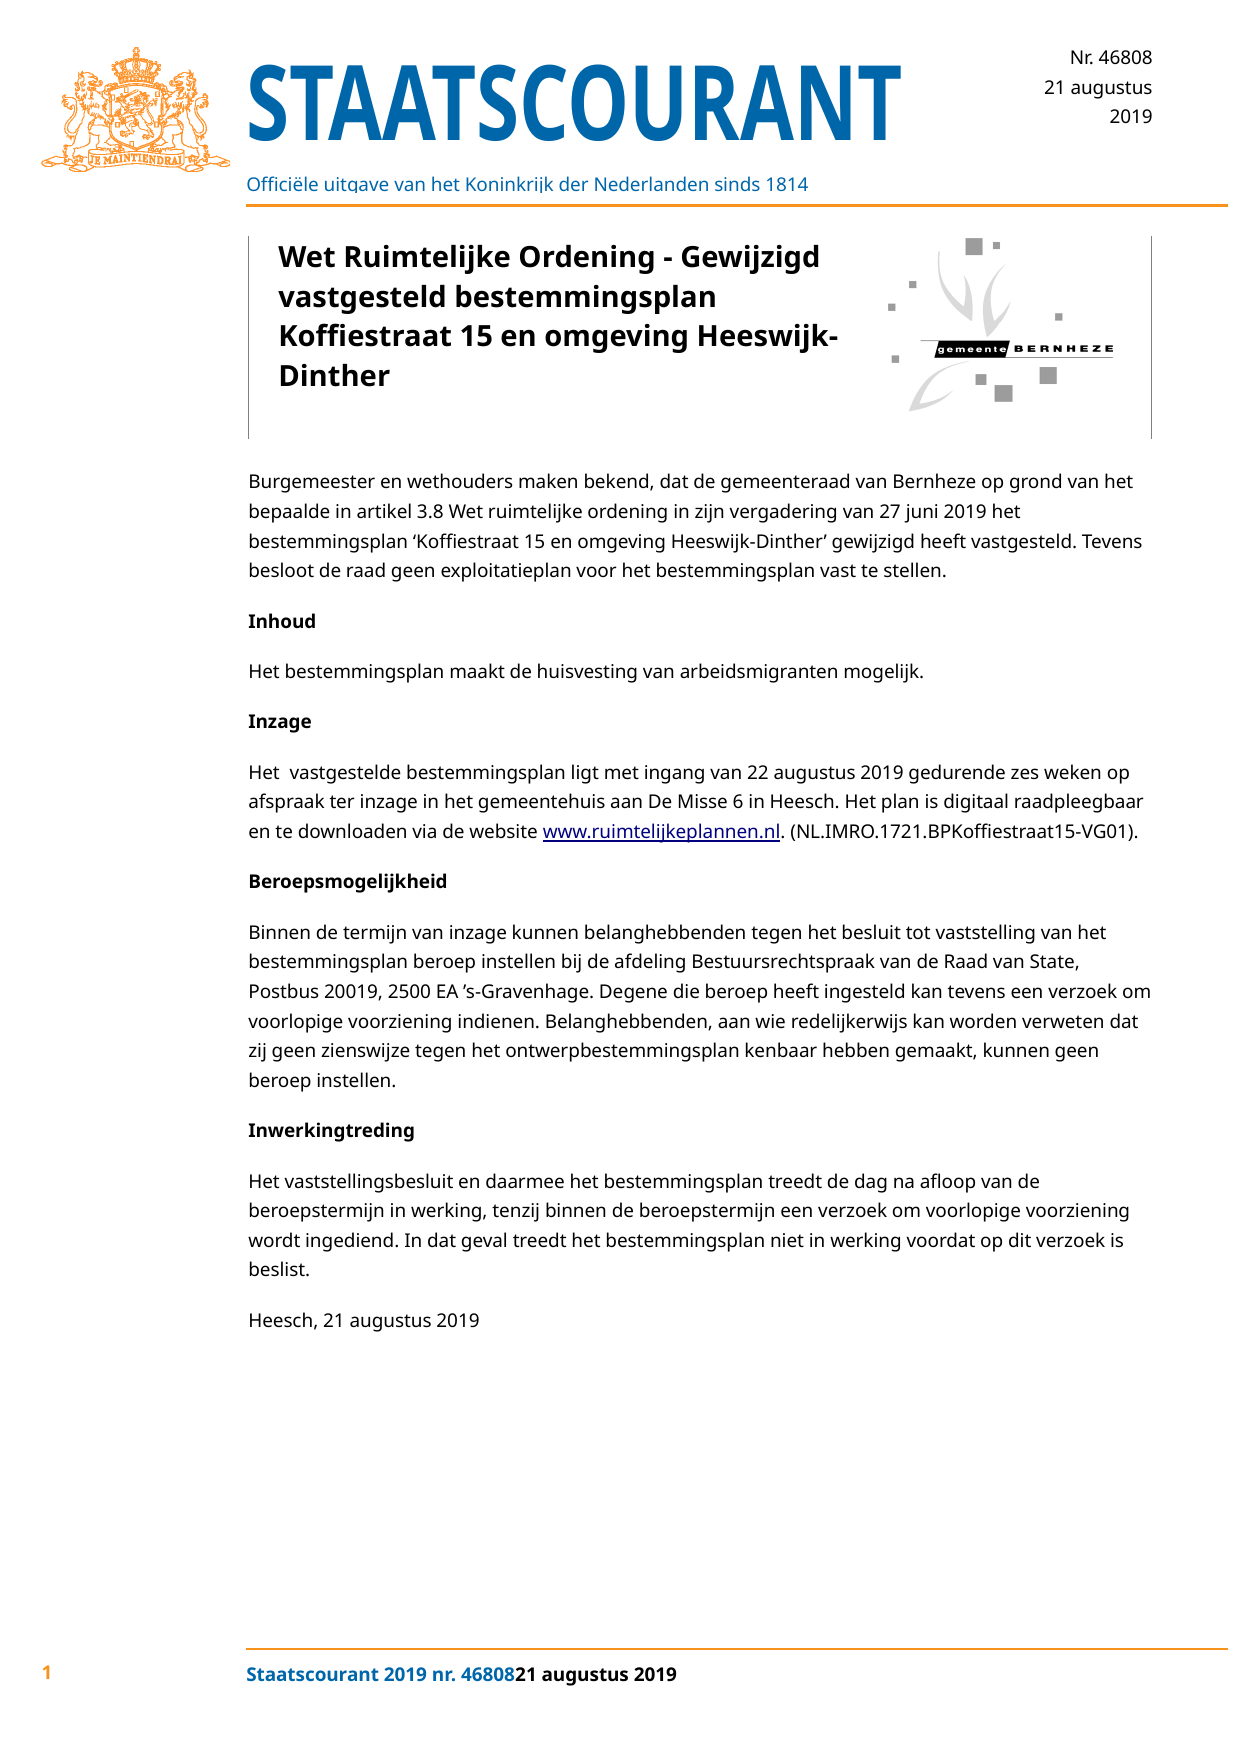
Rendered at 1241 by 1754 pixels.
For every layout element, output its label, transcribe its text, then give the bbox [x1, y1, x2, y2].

table_header [850, 414, 1151, 439]
text Burgemeester en wethouders maken bekend, dat de gemeenteraad van Bernheze op grond van het bepaalde in artikel 3.8 Wet ruimtelijke ordening in zijn vergadering van 27 juni 2019 het bestemmingsplan ‘Koffiestraat 15 en omgeving Heeswijk-Dinther’ gewijzigd heeft vastgesteld. Tevens besloot de raad geen exploitatieplan voor het bestemmingsplan vast te stellen. [248, 469, 1152, 583]
table_header Wet Ruimtelijke Ordening - Gewijzigd vastgesteld bestemmingsplan Koffiestraat 15 en omgeving Heeswijk-Dinther [249, 236, 850, 439]
text Inzage [248, 709, 1152, 734]
text Inwerkingtreding [248, 1117, 1152, 1143]
text Binnen de termijn van inzage kunnen belanghebbenden tegen het besluit tot vaststelling van het bestemmingsplan beroep instellen bij de afdeling Bestuursrechtspraak van de Raad van State, Postbus 20019, 2500 EA ’s-Gravenhage. Degene die beroep heeft ingesteld kan tevens een verzoek om voorlopige voorziening indienen. Belanghebbenden, aan wie redelijkerwijs kan worden verweten dat zij geen zienswijze tegen het ontwerpbestemmingsplan kenbaar hebben gemaakt, kunnen geen beroep instellen. [248, 919, 1152, 1093]
text Het bestemmingsplan maakt de huisvesting van arbeidsmigranten mogelijk. [248, 658, 1152, 684]
table_header [850, 236, 886, 413]
text Beroepsmogelijkheid [248, 869, 1152, 894]
text Inhoud [248, 608, 1152, 633]
text Het vastgestelde bestemmingsplan ligt met ingang van 22 augustus 2019 gedurende zes weken op afspraak ter inzage in het gemeentehuis aan De Misse 6 in Heesch. Het plan is digitaal raadpleegbaar en te downloaden via de website www.ruimtelijkeplannen.nl. (NL.IMRO.1721.BPKoffiestraat15-VG01). [248, 759, 1152, 844]
text Het vaststellingsbesluit en daarmee het bestemmingsplan treedt de dag na afloop van de beroepstermijn in werking, tenzij binnen de beroepstermijn een verzoek om voorlopige voorziening wordt ingediend. In dat geval treedt het bestemmingsplan niet in werking voordat op dit verzoek is beslist. [248, 1168, 1152, 1282]
text Heesch, 21 augustus 2019 [248, 1307, 1152, 1333]
table_header [1115, 236, 1151, 413]
picture [41, 47, 231, 172]
picture [886, 236, 1115, 414]
